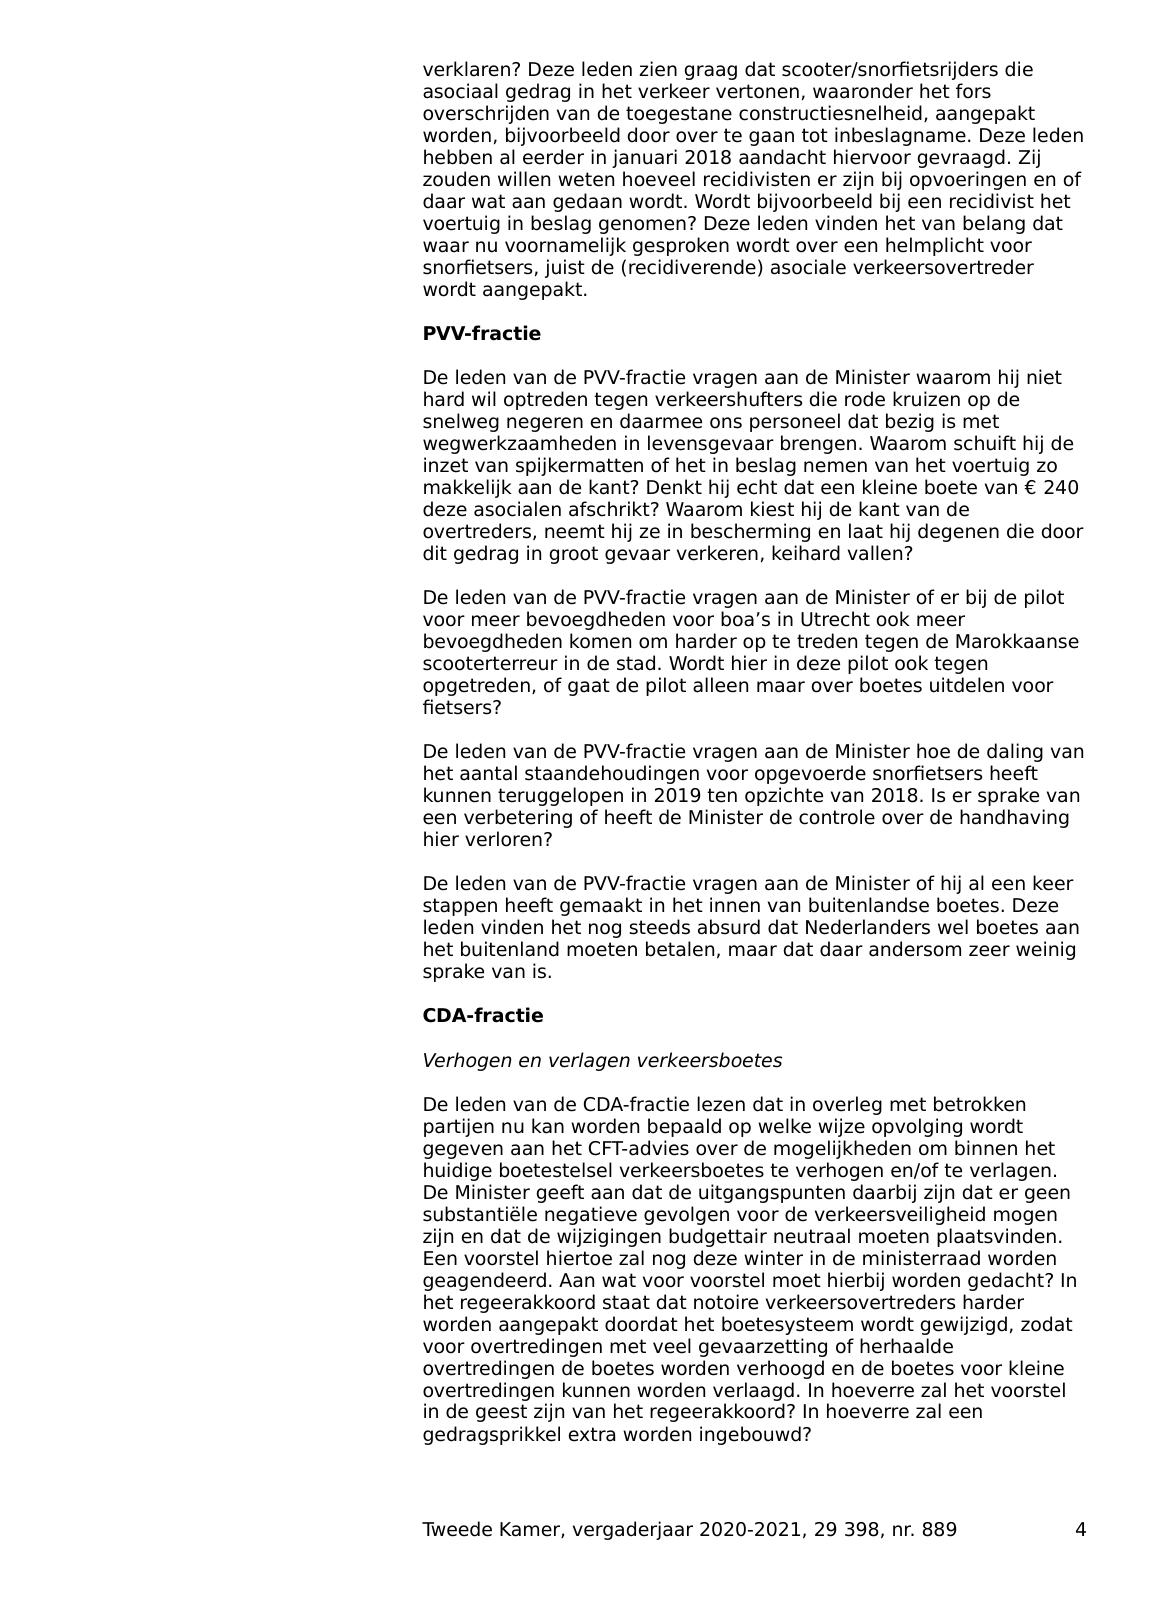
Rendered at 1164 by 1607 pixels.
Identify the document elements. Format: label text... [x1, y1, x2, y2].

subtitle Verhogen en verlagen verkeersboetes [422, 1049, 1087, 1072]
subtitle CDA-fractie [422, 1005, 1087, 1027]
text De leden van de PVV-fractie vragen aan de Minister of er bij de pilot voor meer bevoegdheden voor boa’s in Utrecht ook meer bevoegdheden komen om harder op te treden tegen de Marokkaanse scooterterreur in de stad. Wordt hier in deze pilot ook tegen opgetreden, of gaat de pilot alleen maar over boetes uitdelen voor fietsers? [422, 587, 1087, 719]
text De leden van de PVV-fractie vragen aan de Minister hoe de daling van het aantal staandehoudingen voor opgevoerde snorfietsers heeft kunnen teruggelopen in 2019 ten opzichte van 2018. Is er sprake van een verbetering of heeft de Minister de controle over de handhaving hier verloren? [422, 741, 1087, 851]
text De leden van de PVV-fractie vragen aan de Minister of hij al een keer stappen heeft gemaakt in het innen van buitenlandse boetes. Deze leden vinden het nog steeds absurd dat Nederlanders wel boetes aan het buitenland moeten betalen, maar dat daar andersom zeer weinig sprake van is. [422, 873, 1087, 983]
text De leden van de CDA-fractie lezen dat in overleg met betrokken partijen nu kan worden bepaald op welke wijze opvolging wordt gegeven aan het CFT-advies over de mogelijkheden om binnen het huidige boetestelsel verkeersboetes te verhogen en/of te verlagen. De Minister geeft aan dat de uitgangspunten daarbij zijn dat er geen substantiële negatieve gevolgen voor de verkeersveiligheid mogen zijn en dat de wijzigingen budgettair neutraal moeten plaatsvinden. Een voorstel hiertoe zal nog deze winter in de ministerraad worden geagendeerd. Aan wat voor voorstel moet hierbij worden gedacht? In het regeerakkoord staat dat notoire verkeersovertreders harder worden aangepakt doordat het boetesysteem wordt gewijzigd, zodat voor overtredingen met veel gevaarzetting of herhaalde overtredingen de boetes worden verhoogd en de boetes voor kleine overtredingen kunnen worden verlaagd. In hoeverre zal het voorstel in de geest zijn van het regeerakkoord? In hoeverre zal een gedragsprikkel extra worden ingebouwd? [422, 1094, 1087, 1445]
subtitle PVV-fractie [422, 323, 1087, 345]
text De leden van de PVV-fractie vragen aan de Minister waarom hij niet hard wil optreden tegen verkeershufters die rode kruizen op de snelweg negeren en daarmee ons personeel dat bezig is met wegwerkzaamheden in levensgevaar brengen. Waarom schuift hij de inzet van spijkermatten of het in beslag nemen van het voertuig zo makkelijk aan de kant? Denkt hij echt dat een kleine boete van € 240 deze asocialen afschrikt? Waarom kiest hij de kant van de overtreders, neemt hij ze in bescherming en laat hij degenen die door dit gedrag in groot gevaar verkeren, keihard vallen? [422, 367, 1087, 565]
text verklaren? Deze leden zien graag dat scooter/snorfietsrijders die asociaal gedrag in het verkeer vertonen, waaronder het fors overschrijden van de toegestane constructiesnelheid, aangepakt worden, bijvoorbeeld door over te gaan tot inbeslagname. Deze leden hebben al eerder in januari 2018 aandacht hiervoor gevraagd. Zij zouden willen weten hoeveel recidivisten er zijn bij opvoeringen en of daar wat aan gedaan wordt. Wordt bijvoorbeeld bij een recidivist het voertuig in beslag genomen? Deze leden vinden het van belang dat waar nu voornamelijk gesproken wordt over een helmplicht voor snorfietsers, juist de (recidiverende) asociale verkeersovertreder wordt aangepakt. [422, 59, 1087, 301]
